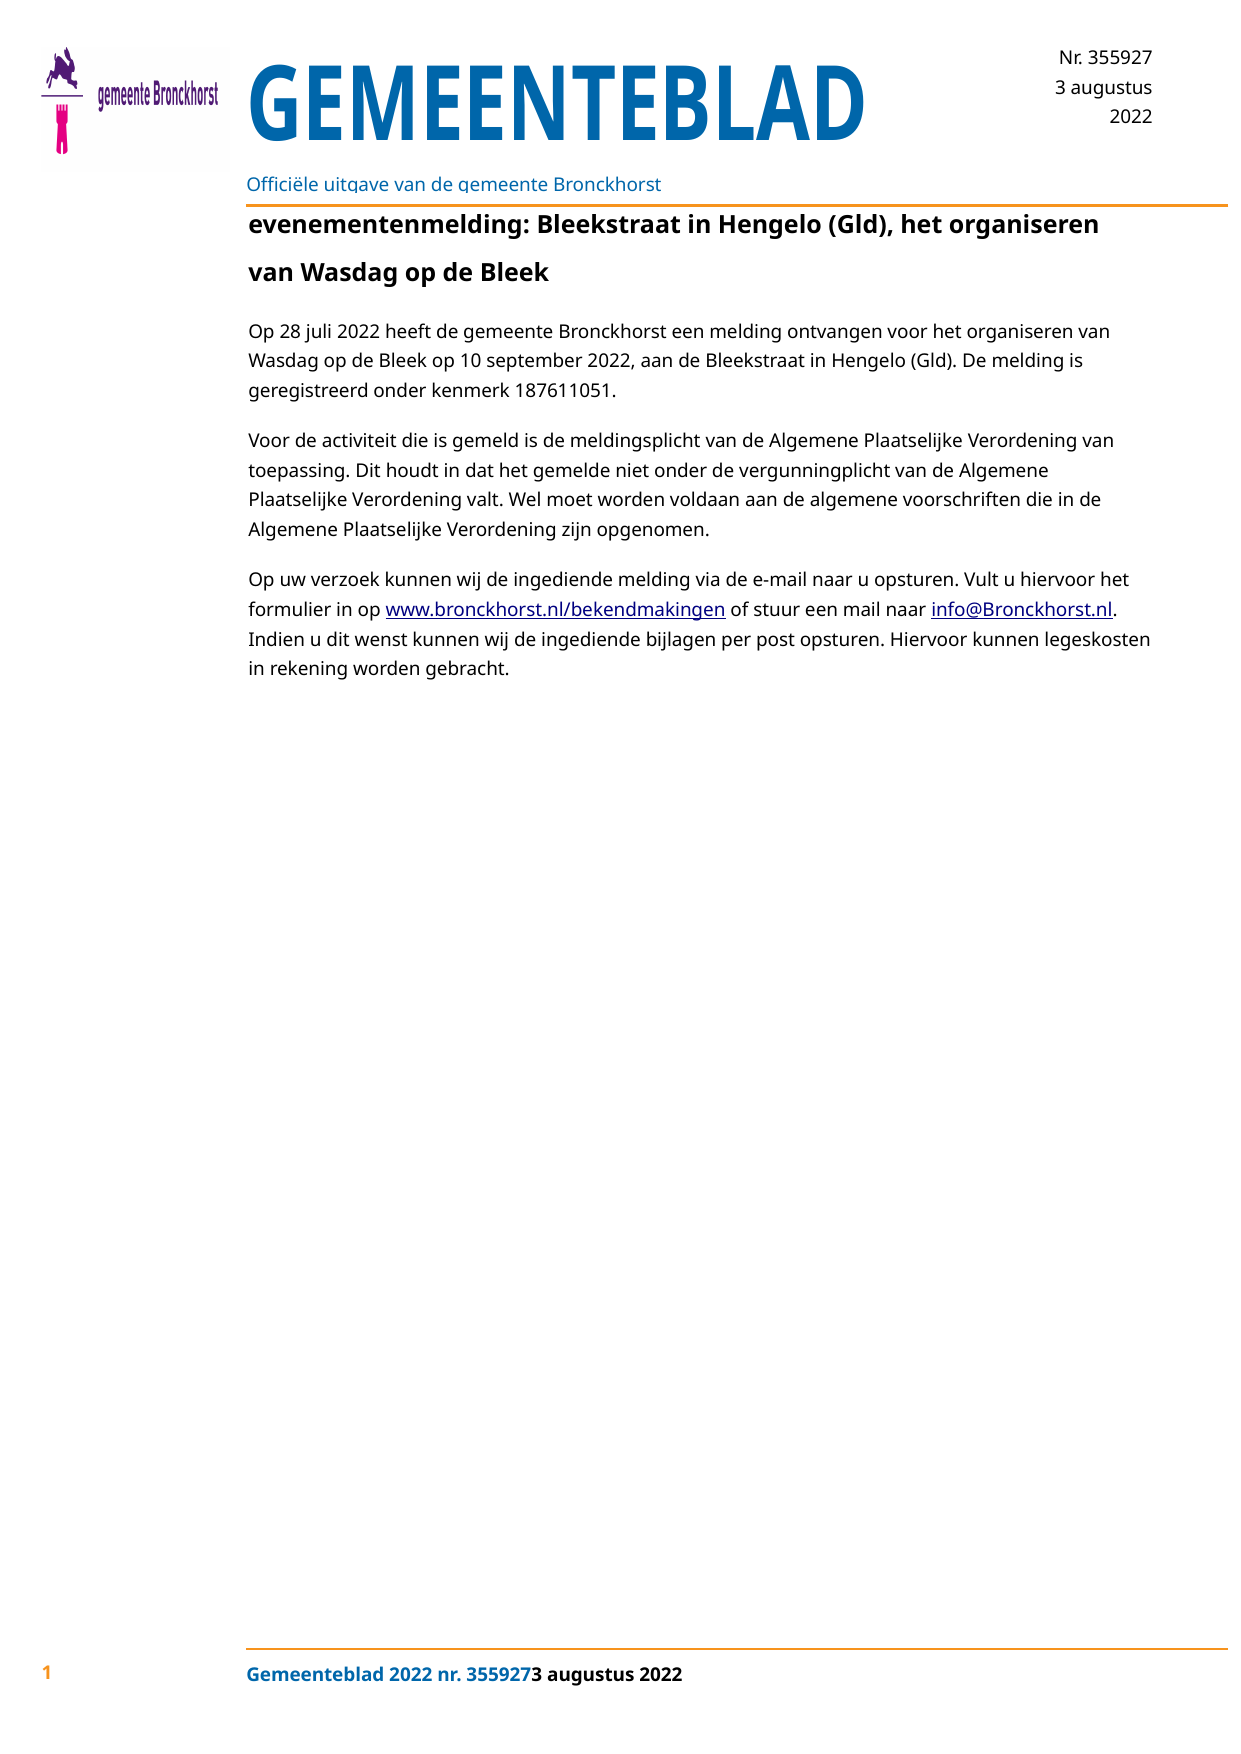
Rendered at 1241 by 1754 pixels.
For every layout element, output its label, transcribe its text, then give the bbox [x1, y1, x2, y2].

text evenementenmelding: Bleekstraat in Hengelo (Gld), het organiseren van Wasdag op de Bleek [248, 207, 1152, 288]
text Op 28 juli 2022 heeft de gemeente Bronckhorst een melding ontvangen voor het organiseren van Wasdag op de Bleek op 10 september 2022, aan de Bleekstraat in Hengelo (Gld). De melding is geregistreerd onder kenmerk 187611051. [248, 318, 1152, 403]
picture [41, 47, 231, 172]
text Voor de activiteit die is gemeld is de meldingsplicht van de Algemene Plaatselijke Verordening van toepassing. Dit houdt in dat het gemelde niet onder de vergunningplicht van de Algemene Plaatselijke Verordening valt. Wel moet worden voldaan aan de algemene voorschriften die in de Algemene Plaatselijke Verordening zijn opgenomen. [248, 427, 1152, 542]
text Op uw verzoek kunnen wij de ingediende melding via de e-mail naar u opsturen. Vult u hiervoor het formulier in op www.bronckhorst.nl/bekendmakingen of stuur een mail naar info@Bronckhorst.nl. Indien u dit wenst kunnen wij de ingediende bijlagen per post opsturen. Hiervoor kunnen legeskosten in rekening worden gebracht. [248, 567, 1152, 681]
